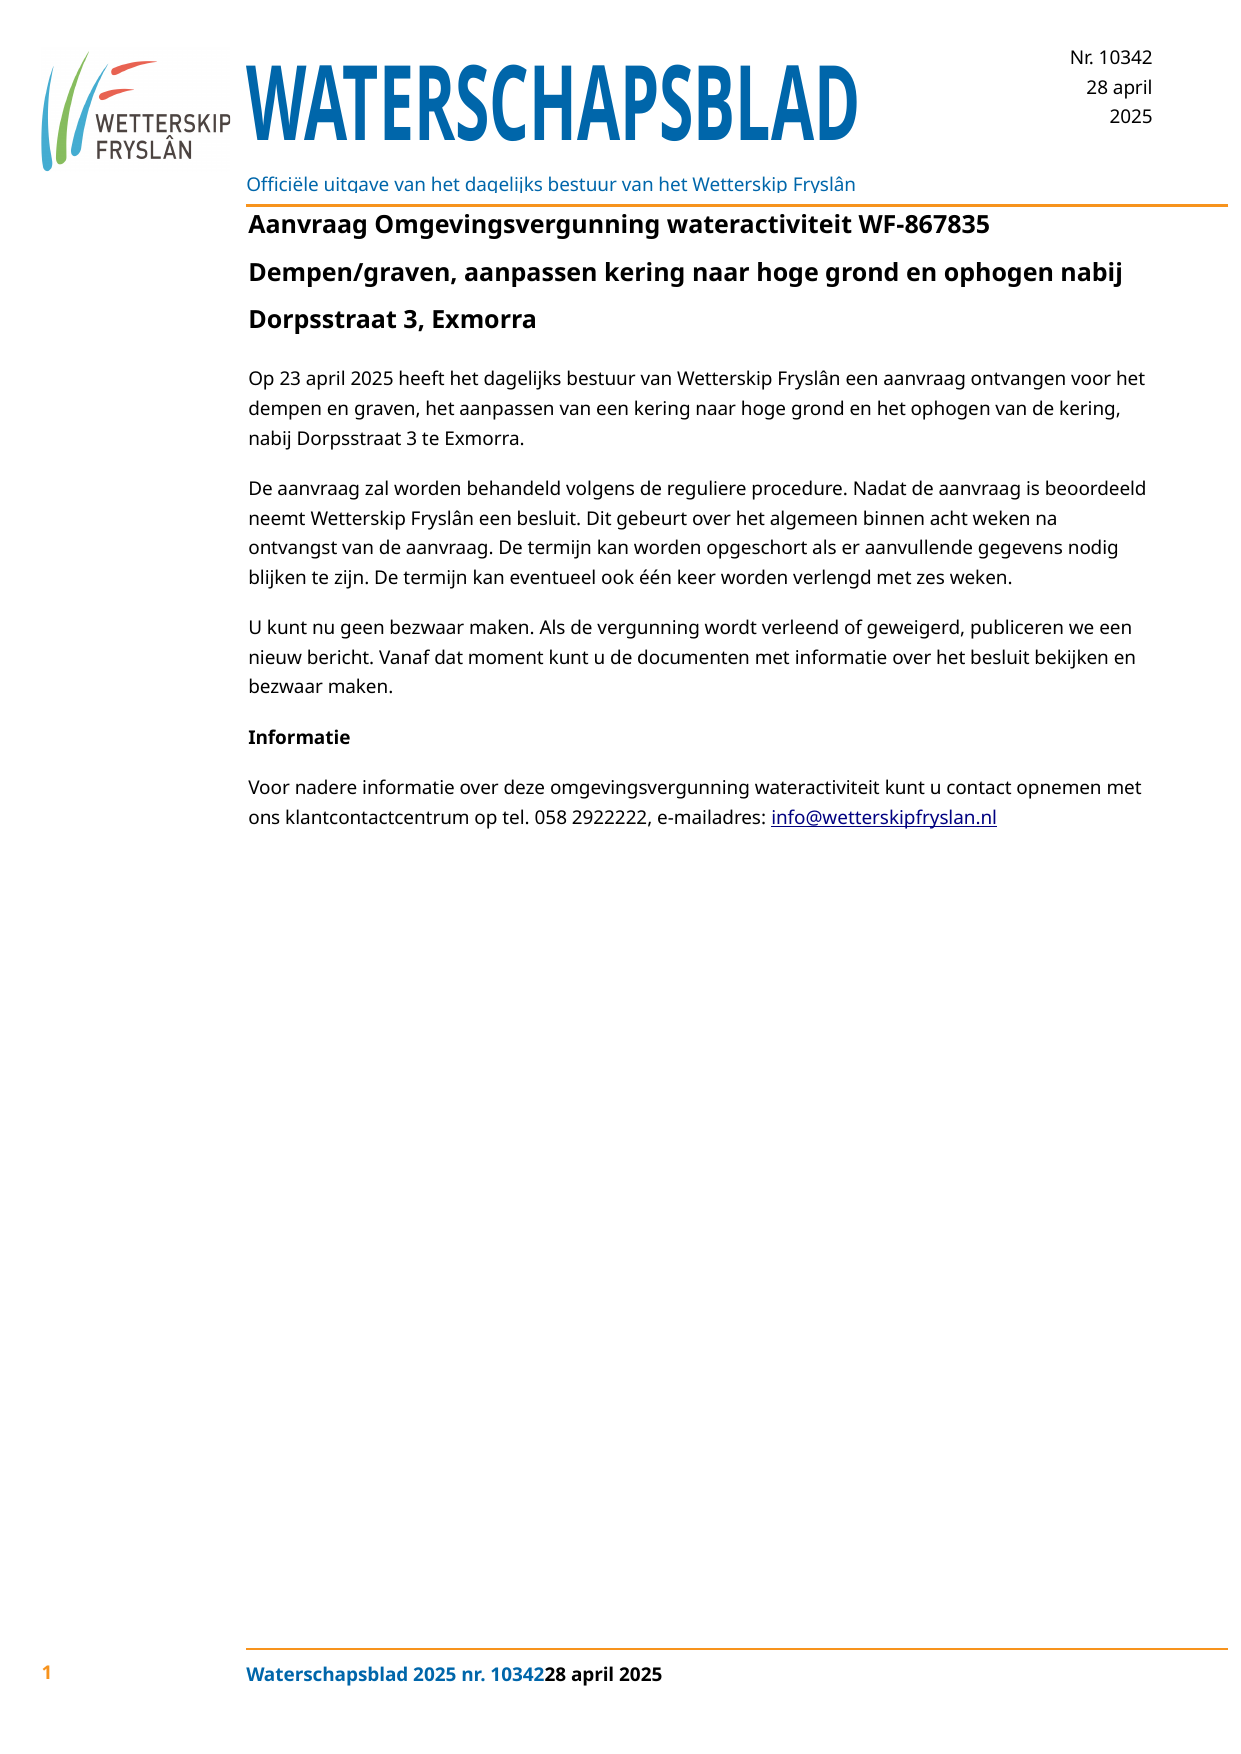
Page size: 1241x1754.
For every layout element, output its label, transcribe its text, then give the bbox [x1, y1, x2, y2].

text U kunt nu geen bezwaar maken. Als de vergunning wordt verleend of geweigerd, publiceren we een nieuw bericht. Vanaf dat moment kunt u de documenten met informatie over het besluit bekijken en bezwaar maken. [248, 614, 1152, 699]
text Aanvraag Omgevingsvergunning wateractiviteit WF-867835 Dempen/graven, aanpassen kering naar hoge grond en ophogen nabij Dorpsstraat 3, Exmorra [248, 207, 1152, 336]
text Voor nadere informatie over deze omgevingsvergunning wateractiviteit kunt u contact opnemen met ons klantcontactcentrum op tel. 058 2922222, e-mailadres: info@wetterskipfryslan.nl [248, 774, 1152, 829]
text Informatie [248, 724, 1152, 749]
picture [41, 47, 231, 172]
text De aanvraag zal worden behandeld volgens de reguliere procedure. Nadat de aanvraag is beoordeeld neemt Wetterskip Fryslân een besluit. Dit gebeurt over het algemeen binnen acht weken na ontvangst van de aanvraag. De termijn kan worden opgeschort als er aanvullende gegevens nodig blijken te zijn. De termijn kan eventueel ook één keer worden verlengd met zes weken. [248, 475, 1152, 589]
text Op 23 april 2025 heeft het dagelijks bestuur van Wetterskip Fryslân een aanvraag ontvangen voor het dempen en graven, het aanpassen van een kering naar hoge grond en het ophogen van de kering, nabij Dorpsstraat 3 te Exmorra. [248, 366, 1152, 450]
